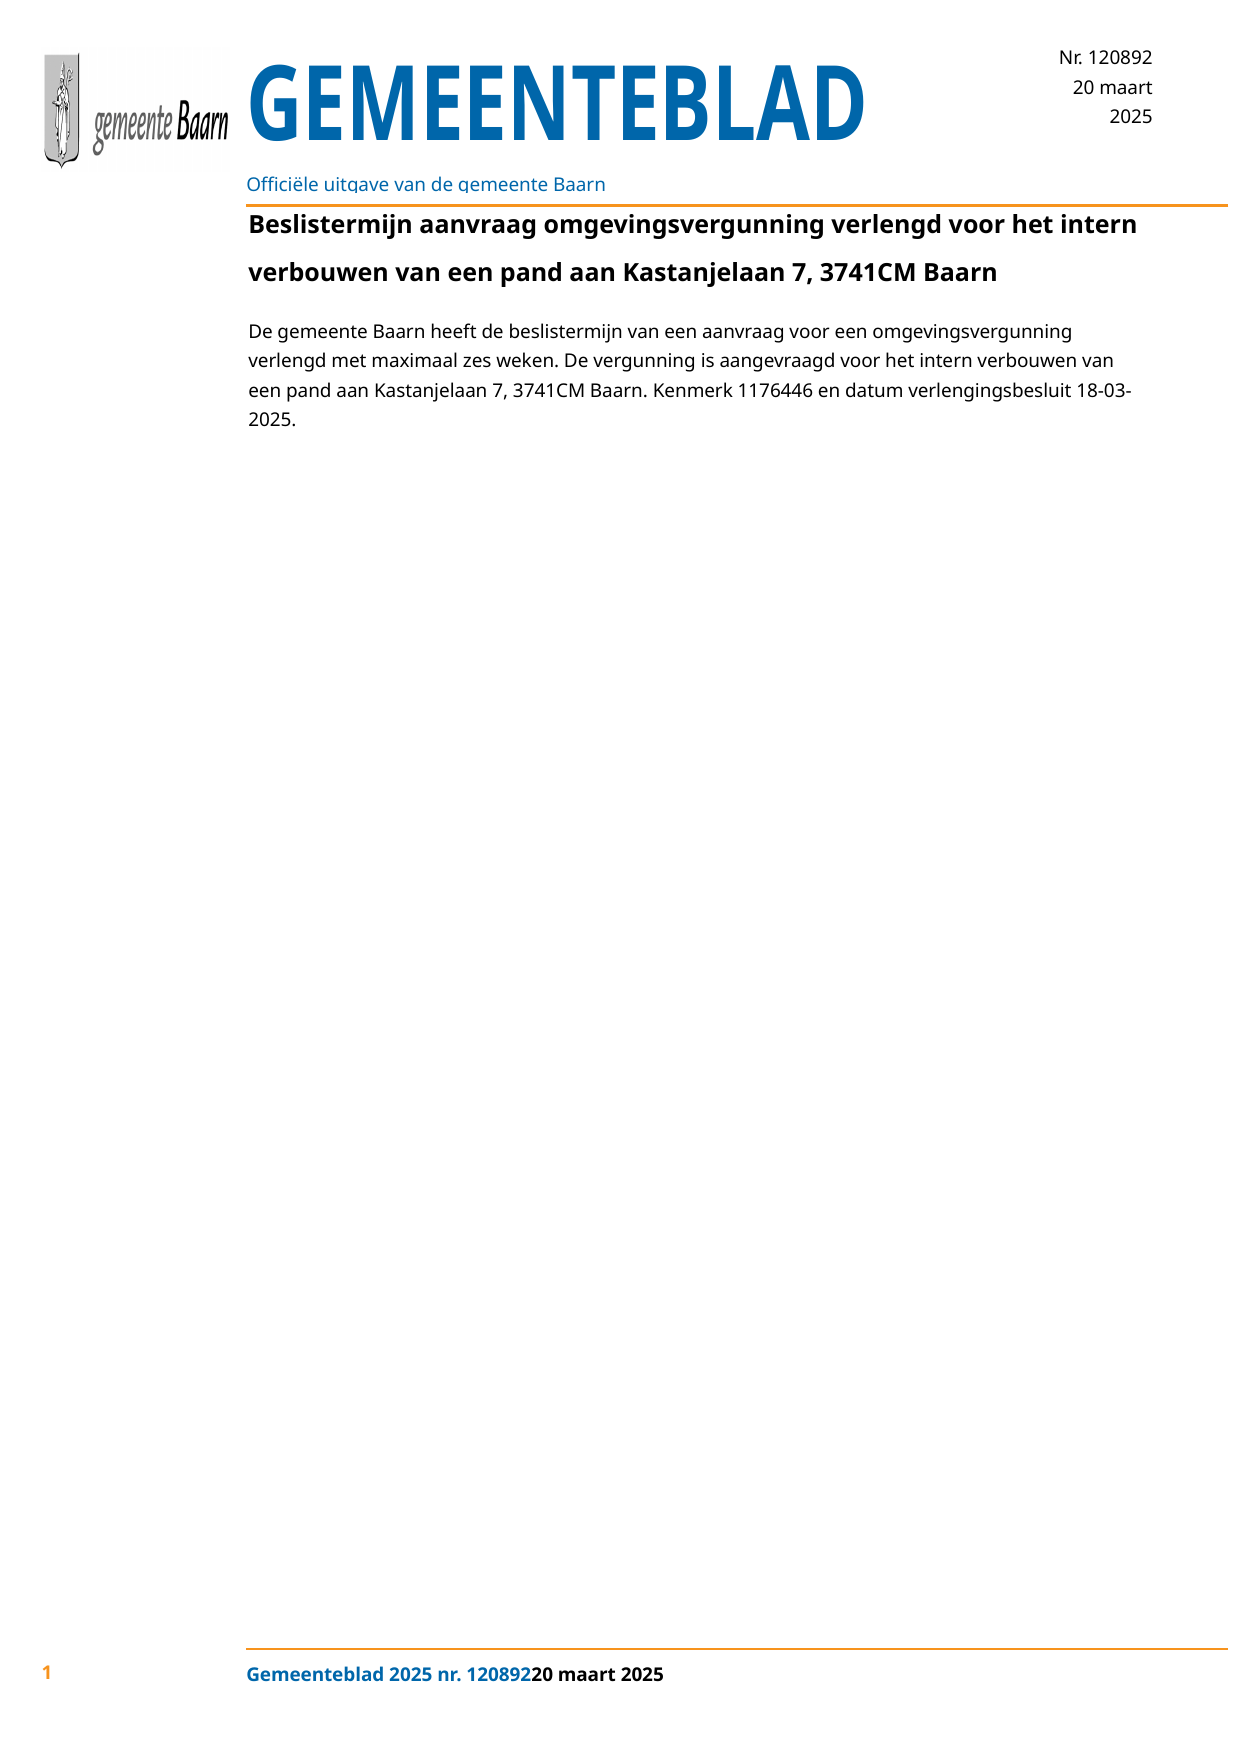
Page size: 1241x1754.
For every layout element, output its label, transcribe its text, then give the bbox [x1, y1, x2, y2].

text De gemeente Baarn heeft de beslistermijn van een aanvraag voor een omgevingsvergunning verlengd met maximaal zes weken. De vergunning is aangevraagd voor het intern verbouwen van een pand aan Kastanjelaan 7, 3741CM Baarn. Kenmerk 1176446 en datum verlengingsbesluit 18-03-2025. [248, 318, 1152, 432]
text Beslistermijn aanvraag omgevingsvergunning verlengd voor het intern verbouwen van een pand aan Kastanjelaan 7, 3741CM Baarn [248, 207, 1152, 288]
picture [41, 47, 231, 172]
